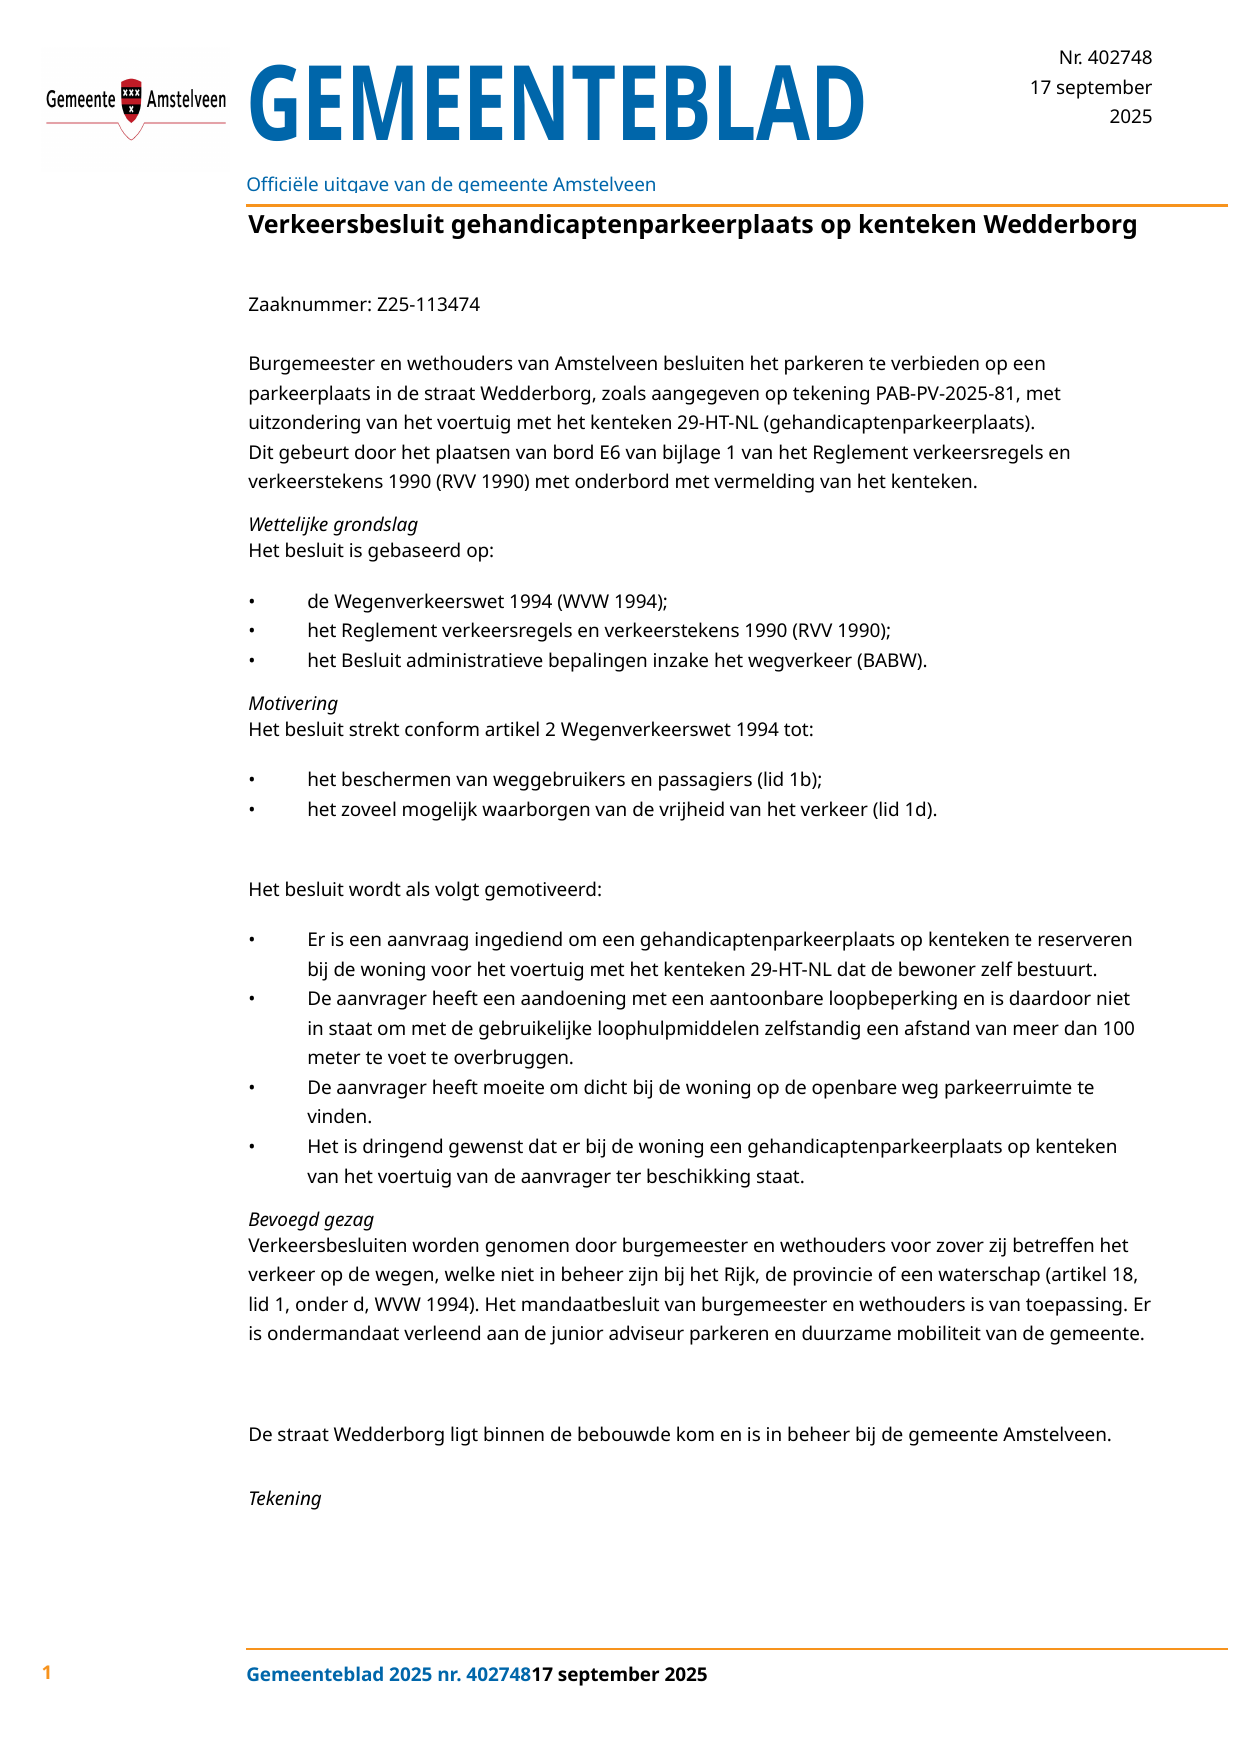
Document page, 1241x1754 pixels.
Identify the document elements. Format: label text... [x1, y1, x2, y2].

text Zaaknummer: Z25-113474 [248, 291, 1152, 317]
text Het besluit is gebaseerd op: [248, 537, 1152, 563]
text Tekening [248, 1485, 1152, 1511]
list het beschermen van weggebruikers en passagiers (lid 1b); [248, 766, 1152, 792]
list Er is een aanvraag ingediend om een gehandicaptenparkeerplaats op kenteken te reserveren bij de woning voor het voertuig met het kenteken 29-HT-NL dat de bewoner zelf bestuurt. [248, 926, 1152, 982]
text Verkeersbesluiten worden genomen door burgemeester en wethouders voor zover zij betreffen het verkeer op de wegen, welke niet in beheer zijn bij het Rijk, de provincie of een waterschap (artikel 18, lid 1, onder d, WVW 1994). Het mandaatbesluit van burgemeester en wethouders is van toepassing. Er is ondermandaat verleend aan de junior adviseur parkeren en duurzame mobiliteit van de gemeente. [248, 1232, 1152, 1346]
list het Reglement verkeersregels en verkeerstekens 1990 (RVV 1990); [248, 617, 1152, 643]
text Motivering [248, 690, 1152, 716]
text Bevoegd gezag [248, 1206, 1152, 1232]
list het Besluit administratieve bepalingen inzake het wegverkeer (BABW). [248, 647, 1152, 673]
text Burgemeester en wethouders van Amstelveen besluiten het parkeren te verbieden op een parkeerplaats in de straat Wedderborg, zoals aangegeven op tekening PAB-PV-2025-81, met uitzondering van het voertuig met het kenteken 29-HT-NL (gehandicaptenparkeerplaats). [248, 350, 1152, 435]
text Het besluit strekt conform artikel 2 Wegenverkeerswet 1994 tot: [248, 716, 1152, 742]
text Dit gebeurt door het plaatsen van bord E6 van bijlage 1 van het Reglement verkeersregels en verkeerstekens 1990 (RVV 1990) met onderbord met vermelding van het kenteken. [248, 439, 1152, 494]
list het zoveel mogelijk waarborgen van de vrijheid van het verkeer (lid 1d). [248, 796, 1152, 822]
text De straat Wedderborg ligt binnen de bebouwde kom en is in beheer bij de gemeente Amstelveen. [248, 1421, 1152, 1447]
picture [41, 47, 231, 172]
list de Wegenverkeerswet 1994 (WVW 1994); [248, 588, 1152, 613]
text Verkeersbesluit gehandicaptenparkeerplaats op kenteken Wedderborg [248, 207, 1152, 241]
text Wettelijke grondslag [248, 512, 1152, 537]
text Het besluit wordt als volgt gemotiveerd: [248, 876, 1152, 902]
list De aanvrager heeft een aandoening met een aantoonbare loopbeperking en is daardoor niet in staat om met de gebruikelijke loophulpmiddelen zelfstandig een afstand van meer dan 100 meter te voet te overbruggen. [248, 985, 1152, 1070]
list De aanvrager heeft moeite om dicht bij de woning op de openbare weg parkeerruimte te vinden. [248, 1074, 1152, 1129]
list Het is dringend gewenst dat er bij de woning een gehandicaptenparkeerplaats op kenteken van het voertuig van de aanvrager ter beschikking staat. [248, 1133, 1152, 1189]
